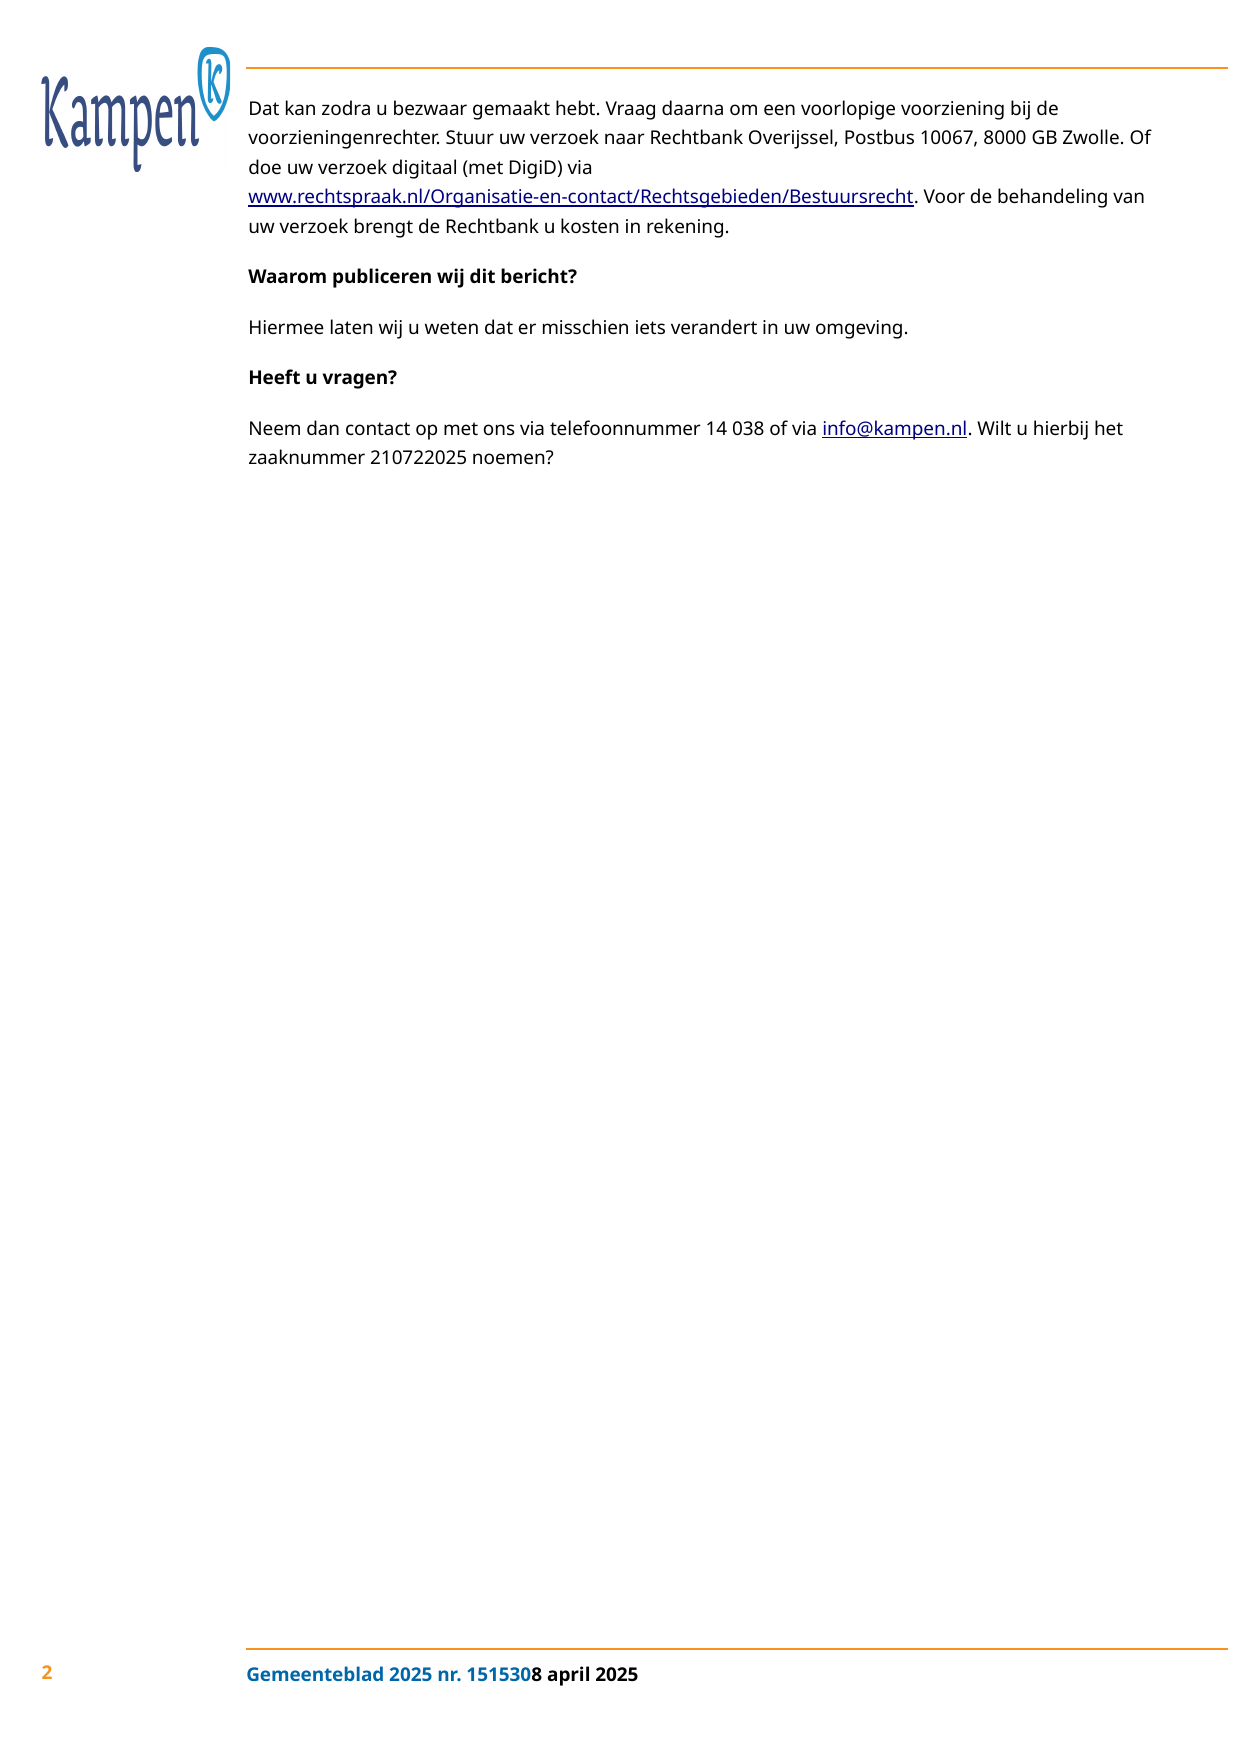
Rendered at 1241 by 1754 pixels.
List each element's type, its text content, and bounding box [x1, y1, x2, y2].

text Waarom publiceren wij dit bericht? [248, 263, 1152, 289]
picture [41, 47, 231, 172]
text Hiermee laten wij u weten dat er misschien iets verandert in uw omgeving. [248, 314, 1152, 340]
text Neem dan contact op met ons via telefoonnummer 14 038 of via info@kampen.nl. Wilt u hierbij het zaaknummer 210722025 noemen? [248, 415, 1152, 470]
text Heeft u vragen? [248, 364, 1152, 390]
text Dat kan zodra u bezwaar gemaakt hebt. Vraag daarna om een voorlopige voorziening bij de voorzieningenrechter. Stuur uw verzoek naar Rechtbank Overijssel, Postbus 10067, 8000 GB Zwolle. Of doe uw verzoek digitaal (met DigiD) via www.rechtspraak.nl/Organisatie-en-contact/Rechtsgebieden/Bestuursrecht. Voor de behandeling van uw verzoek brengt de Rechtbank u kosten in rekening. [248, 95, 1152, 239]
